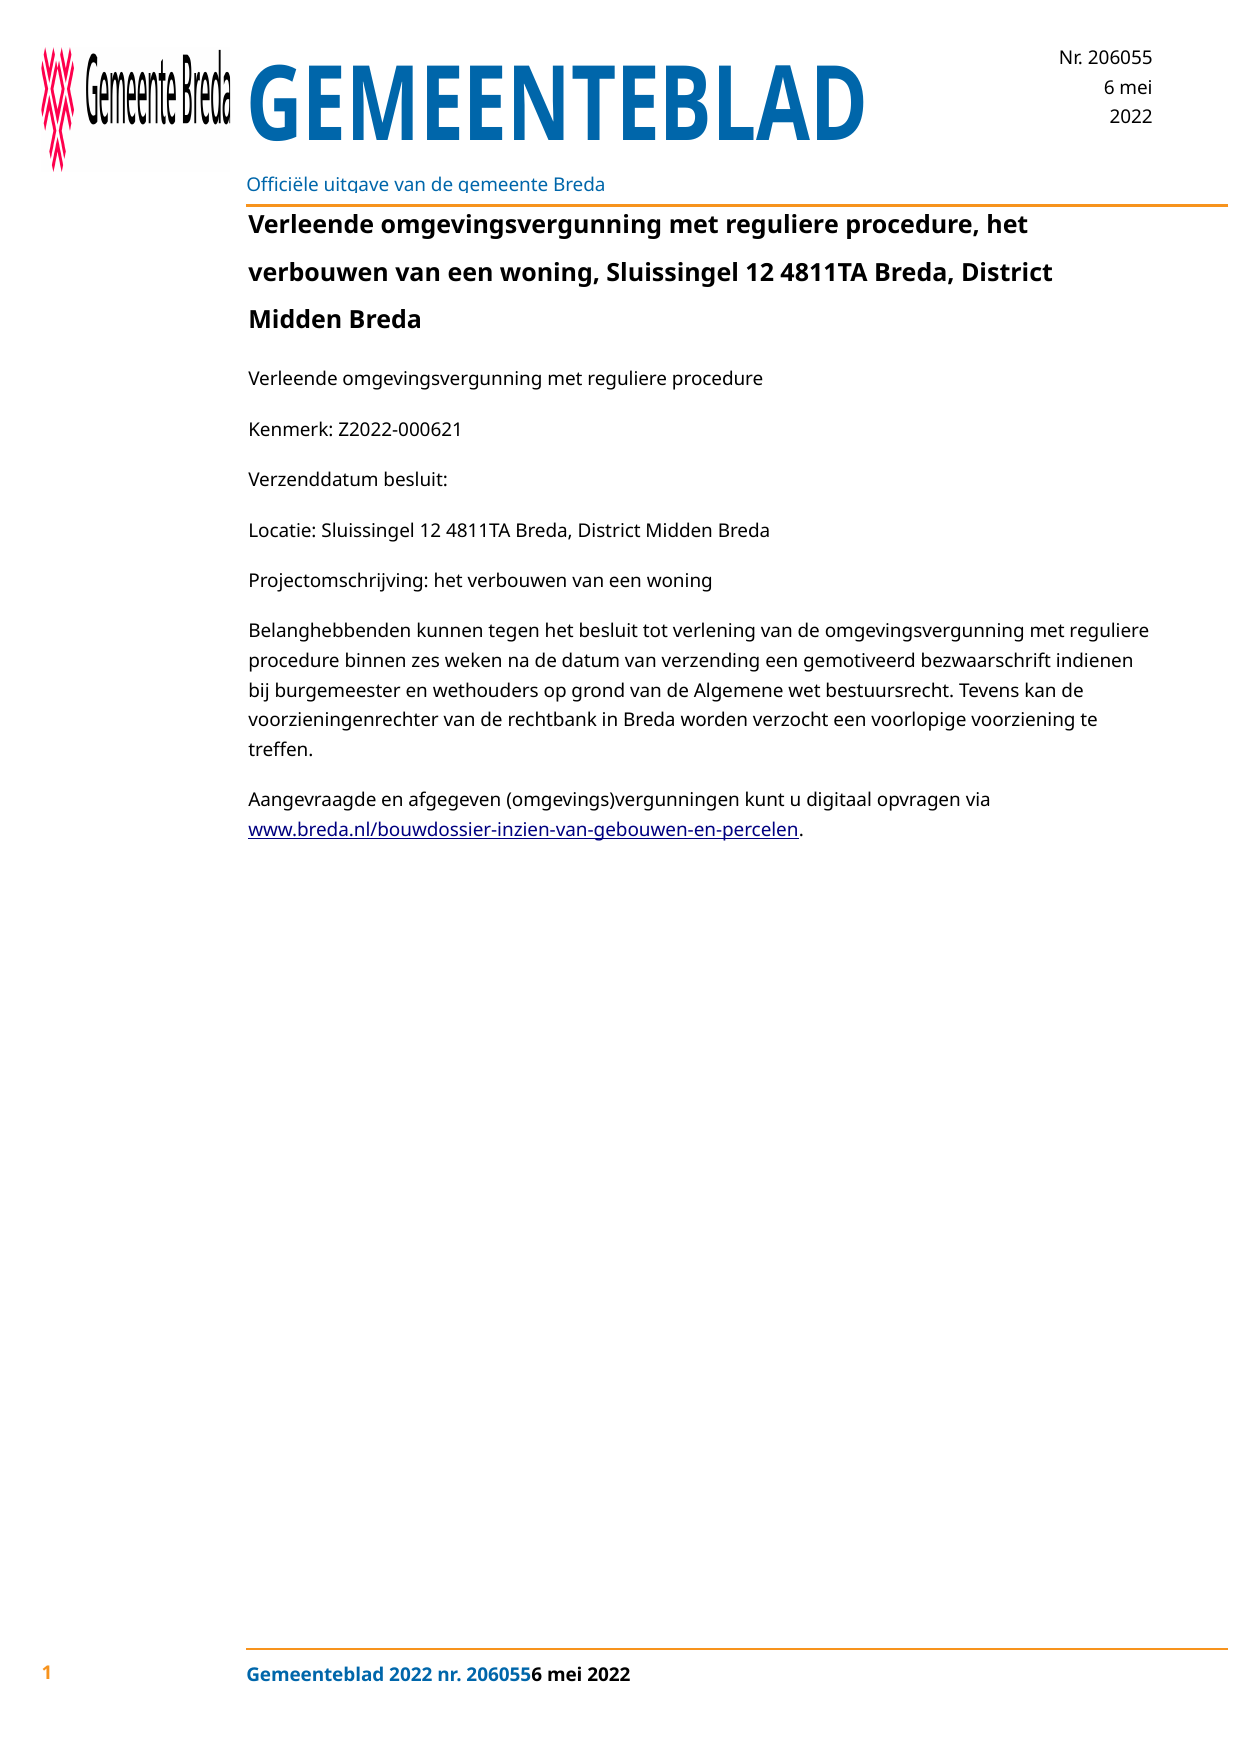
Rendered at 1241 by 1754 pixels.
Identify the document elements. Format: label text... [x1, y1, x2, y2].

picture [41, 47, 231, 172]
text Locatie: Sluissingel 12 4811TA Breda, District Midden Breda [248, 517, 1152, 542]
text Verzenddatum besluit: [248, 466, 1152, 492]
text Verleende omgevingsvergunning met reguliere procedure [248, 366, 1152, 391]
text Aangevraagde en afgegeven (omgevings)vergunningen kunt u digitaal opvragen via www.breda.nl/bouwdossier-inzien-van-gebouwen-en-percelen. [248, 786, 1152, 842]
text Kenmerk: Z2022-000621 [248, 416, 1152, 442]
text Belanghebbenden kunnen tegen het besluit tot verlening van de omgevingsvergunning met reguliere procedure binnen zes weken na de datum van verzending een gemotiveerd bezwaarschrift indienen bij burgemeester en wethouders op grond van de Algemene wet bestuursrecht. Tevens kan de voorzieningenrechter van de rechtbank in Breda worden verzocht een voorlopige voorziening te treffen. [248, 618, 1152, 762]
text Verleende omgevingsvergunning met reguliere procedure, het verbouwen van een woning, Sluissingel 12 4811TA Breda, District Midden Breda [248, 207, 1152, 336]
text Projectomschrijving: het verbouwen van een woning [248, 567, 1152, 593]
